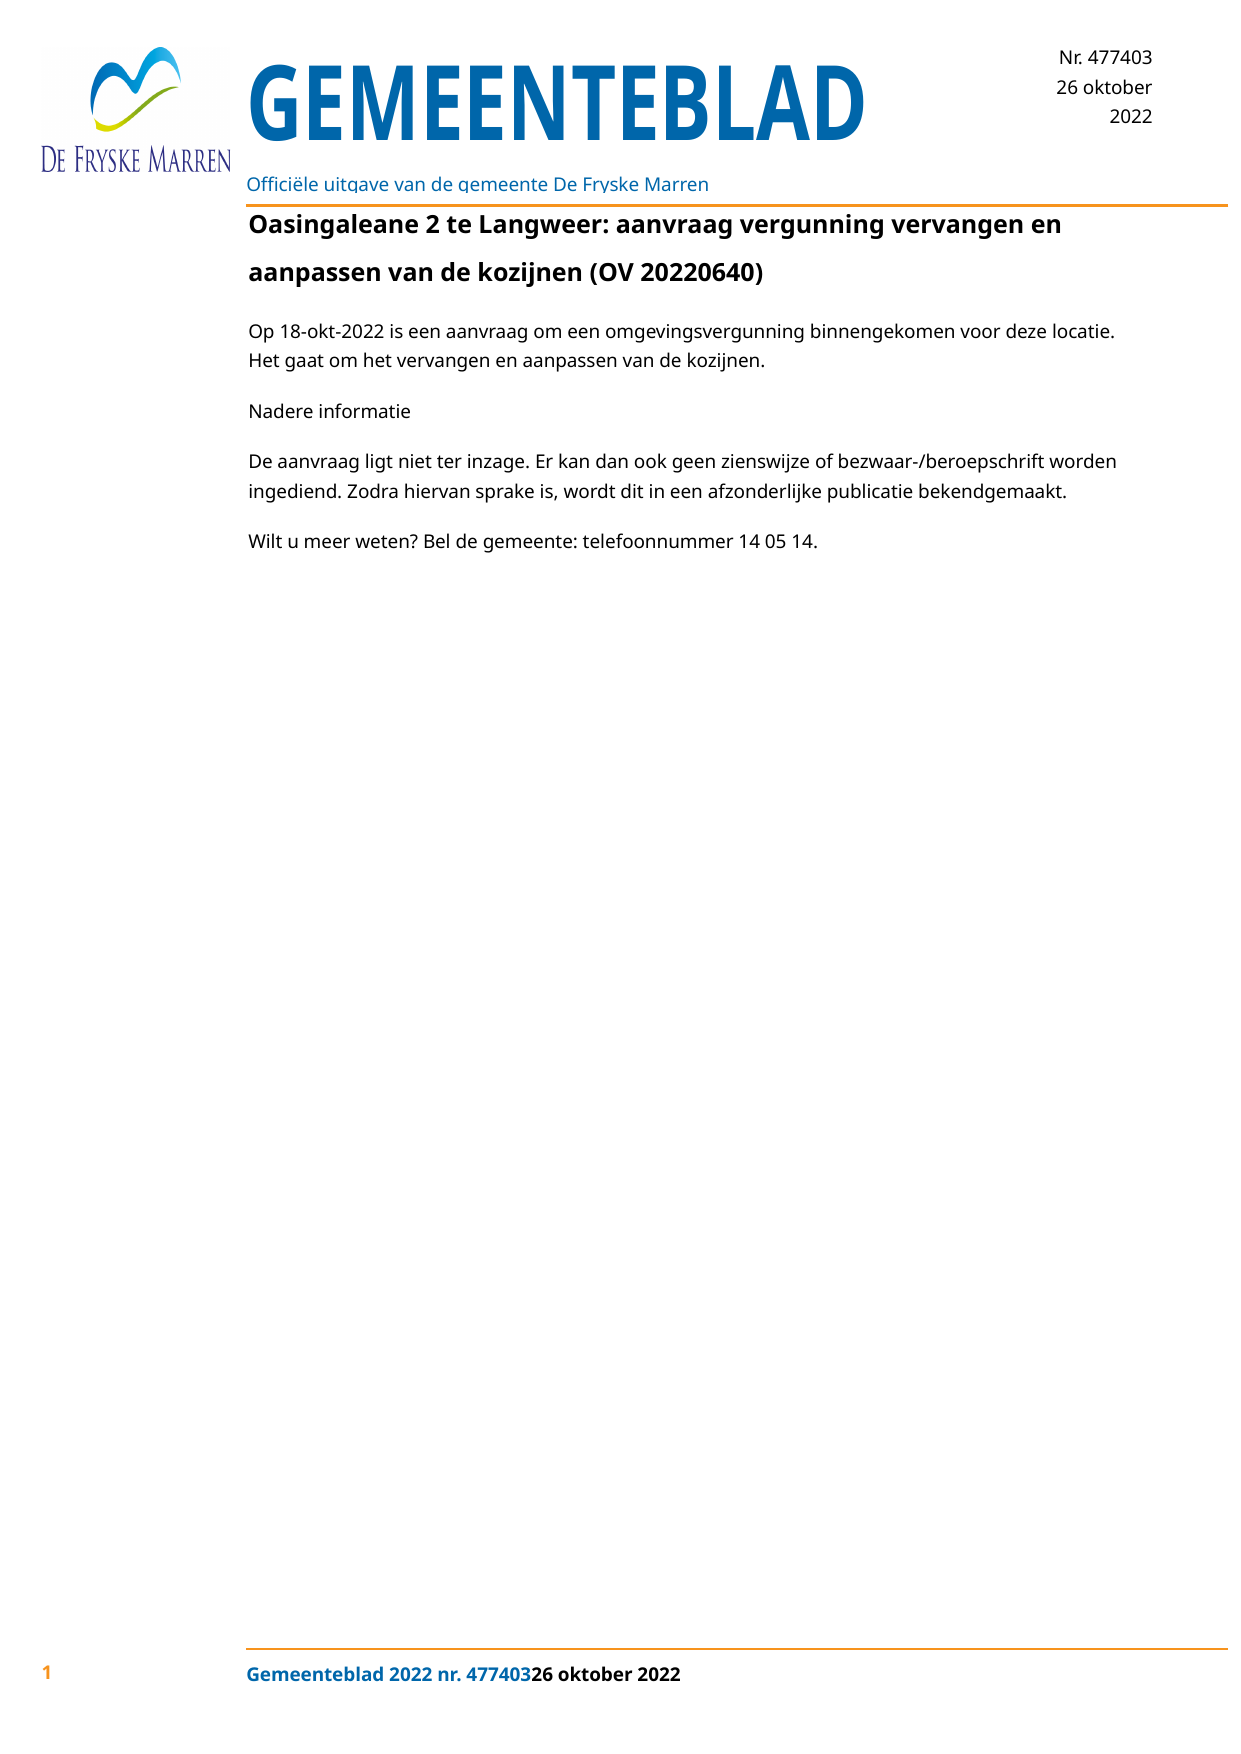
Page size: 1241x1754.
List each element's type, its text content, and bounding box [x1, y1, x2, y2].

text Oasingaleane 2 te Langweer: aanvraag vergunning vervangen en aanpassen van de kozijnen (OV 20220640) [248, 207, 1152, 288]
text De aanvraag ligt niet ter inzage. Er kan dan ook geen zienswijze of bezwaar-/beroepschrift worden ingediend. Zodra hiervan sprake is, wordt dit in een afzonderlijke publicatie bekendgemaakt. [248, 448, 1152, 504]
picture [41, 47, 231, 172]
text Op 18-okt-2022 is een aanvraag om een omgevingsvergunning binnengekomen voor deze locatie. Het gaat om het vervangen en aanpassen van de kozijnen. [248, 318, 1152, 373]
text Nadere informatie [248, 398, 1152, 424]
text Wilt u meer weten? Bel de gemeente: telefoonnummer 14 05 14. [248, 528, 1152, 554]
